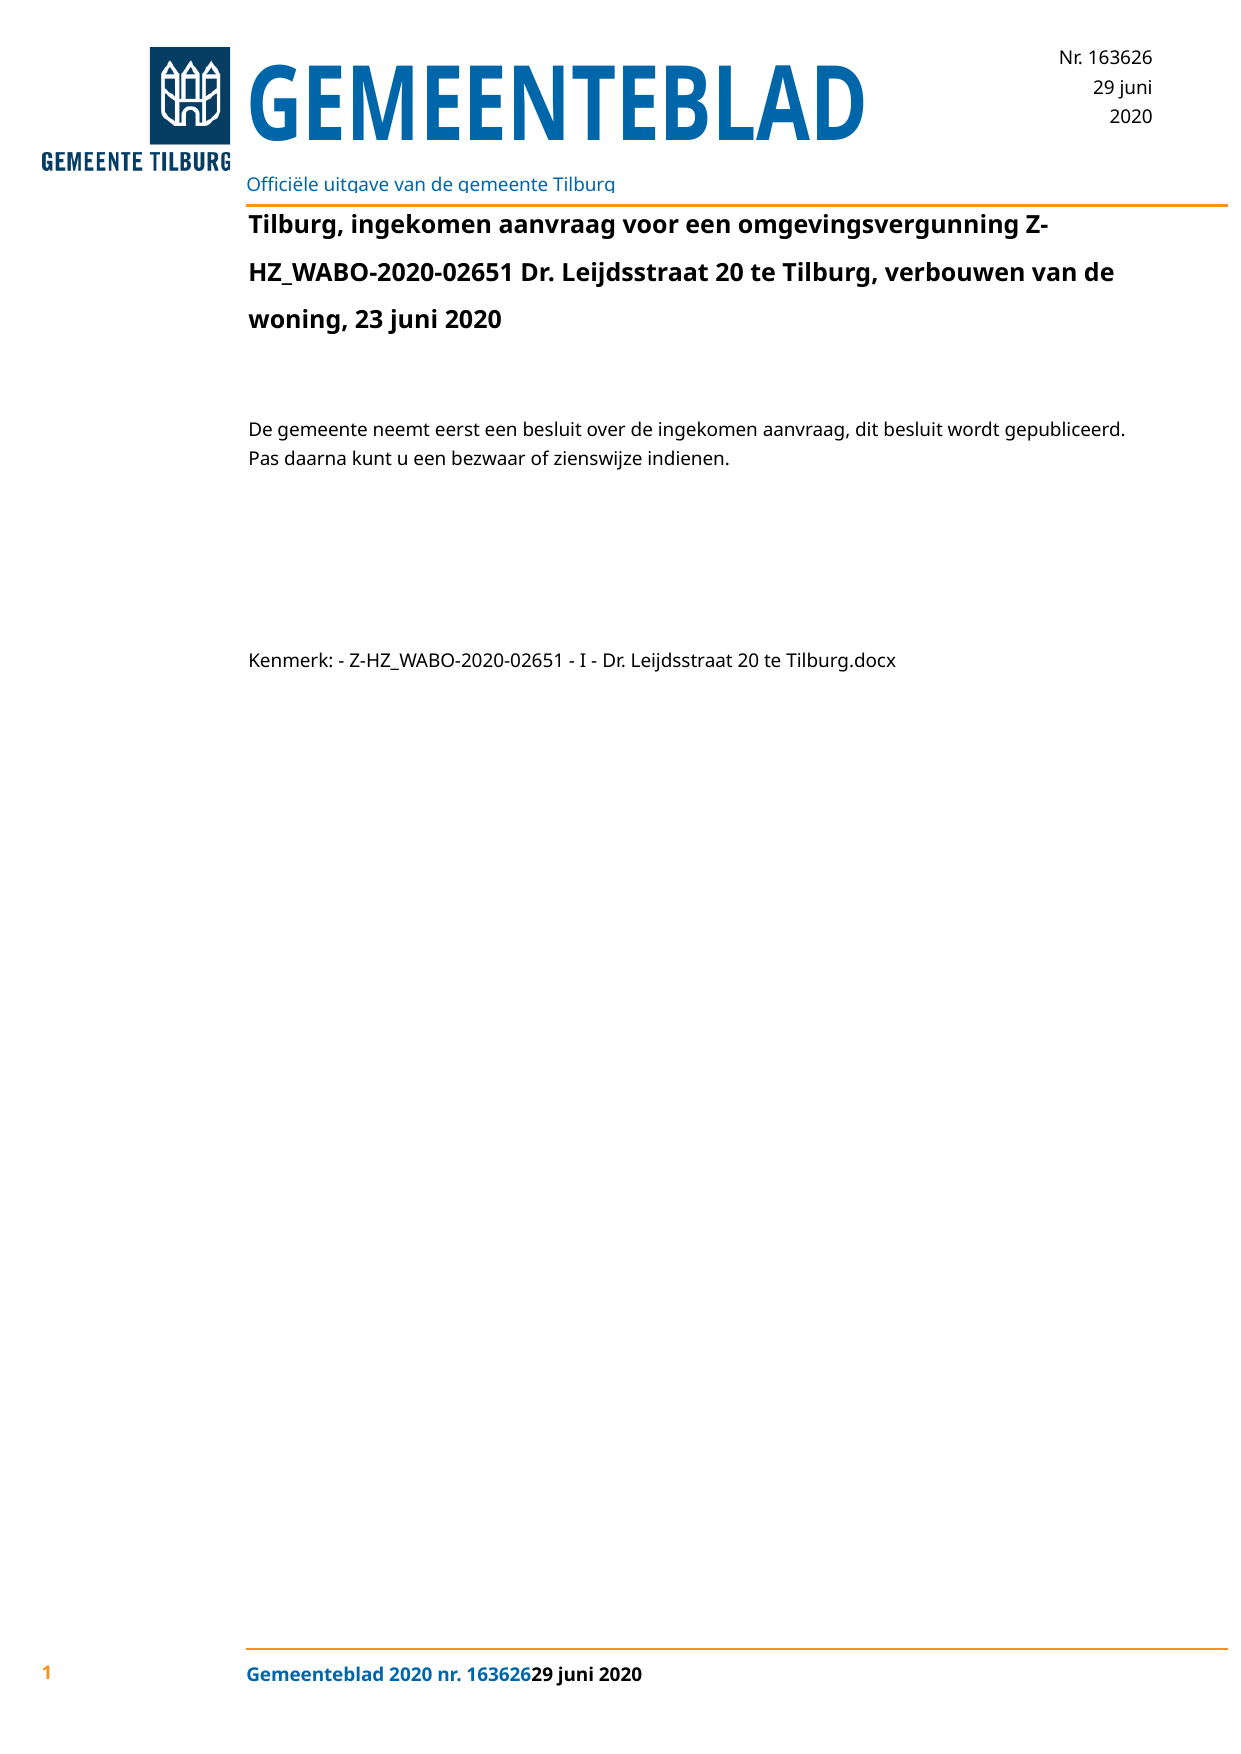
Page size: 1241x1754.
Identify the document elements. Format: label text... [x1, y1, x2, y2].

text De gemeente neemt eerst een besluit over de ingekomen aanvraag, dit besluit wordt gepubliceerd. Pas daarna kunt u een bezwaar of zienswijze indienen. [248, 416, 1152, 471]
text Kenmerk: - Z-HZ_WABO-2020-02651 - I - Dr. Leijdsstraat 20 te Tilburg.docx [248, 647, 1152, 673]
text Tilburg, ingekomen aanvraag voor een omgevingsvergunning Z-HZ_WABO-2020-02651 Dr. Leijdsstraat 20 te Tilburg, verbouwen van de woning, 23 juni 2020 [248, 207, 1152, 336]
picture [41, 47, 231, 172]
